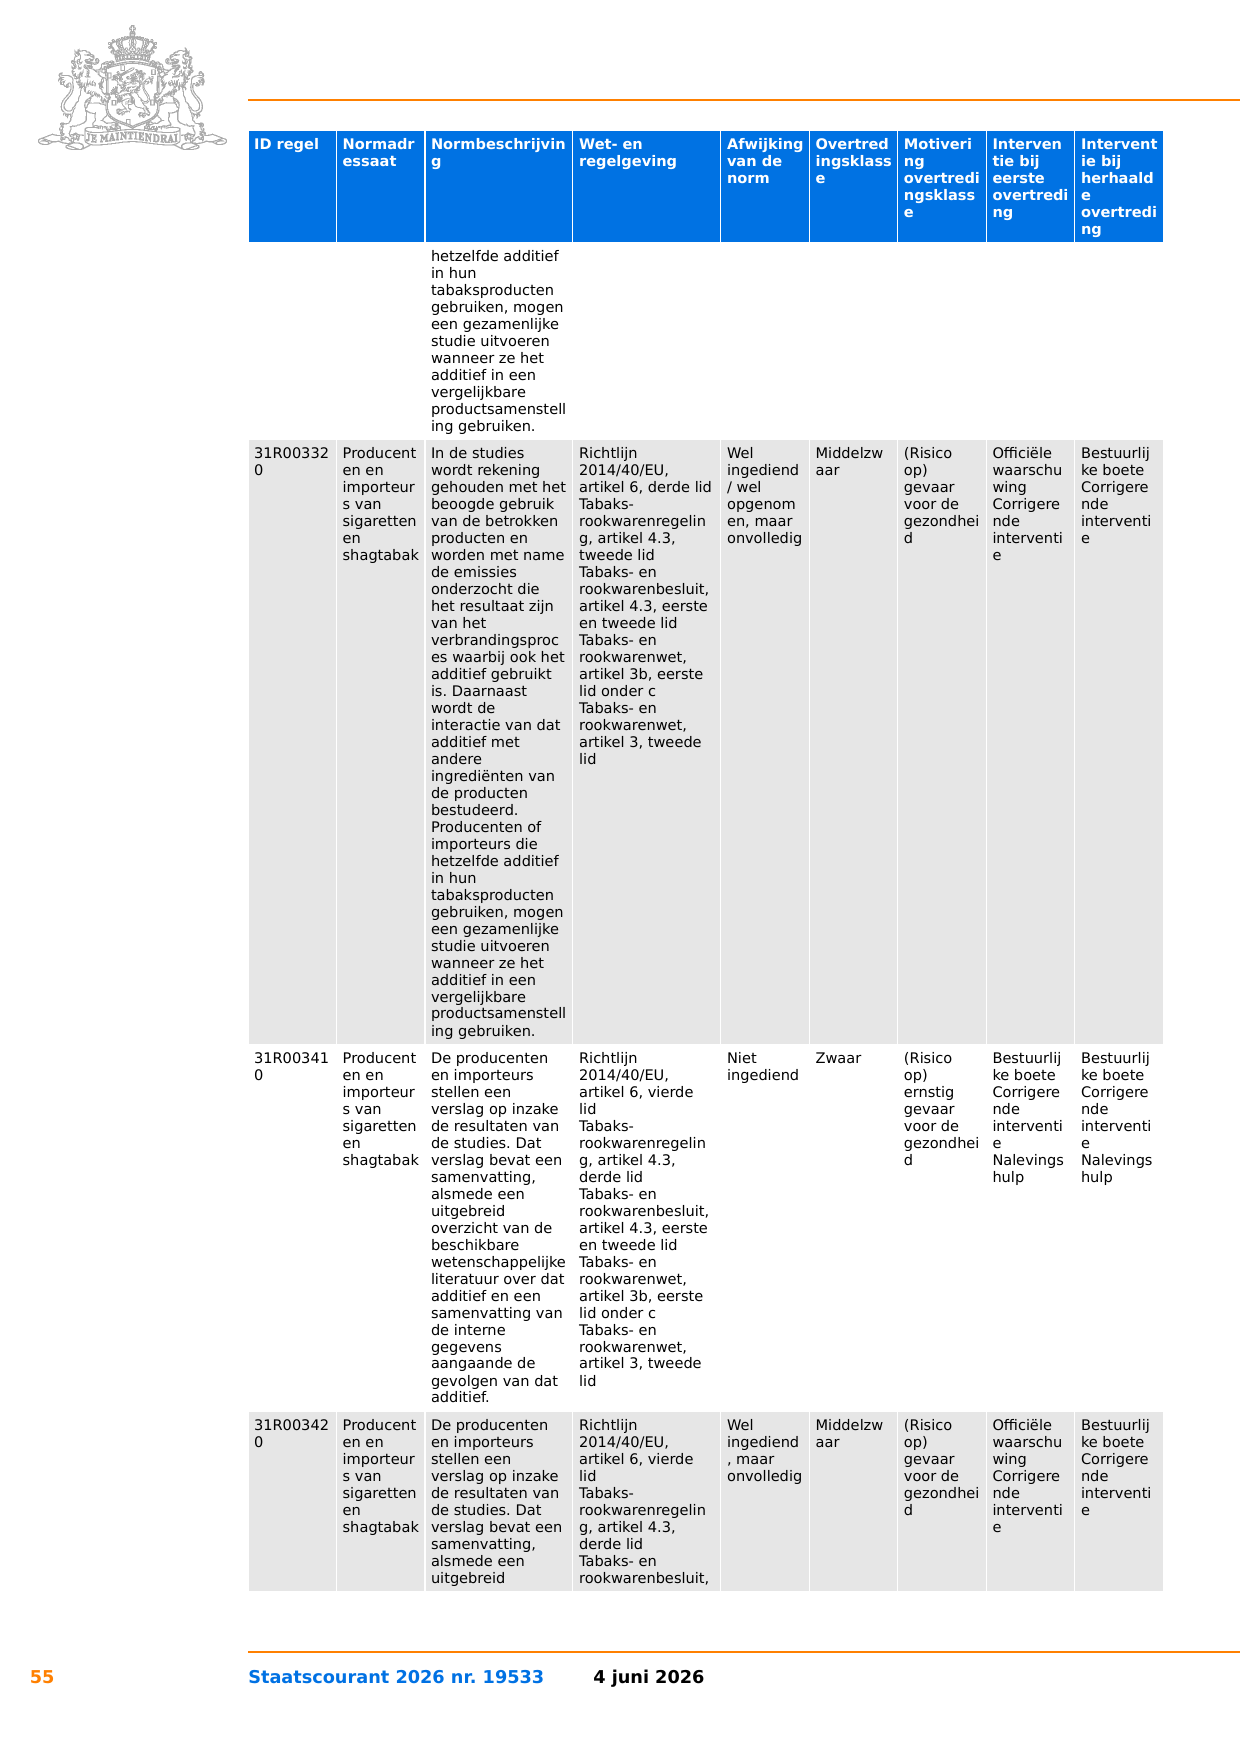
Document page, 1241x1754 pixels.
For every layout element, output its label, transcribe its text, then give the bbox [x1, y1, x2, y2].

table_header Afwijking van de norm [721, 131, 809, 242]
table_cell Wel ingediend, maar onvolledig [721, 1412, 809, 1591]
picture [38, 25, 227, 150]
table_cell (Risico op) gevaar voor de gezondheid [898, 440, 986, 1044]
table_cell De producenten en importeurs stellen een verslag op inzake de resultaten van de studies. Dat verslag bevat een samenvatting, alsmede een uitgebreid overzicht van de beschikbare wetenschappelijke literatuur over dat additief en een samenvatting van de interne gegevens aangaande de gevolgen van dat additief. [426, 1045, 572, 1411]
table_cell In de studies wordt rekening gehouden met het beoogde gebruik van de betrokken producten en worden met name de emissies onderzocht die het resultaat zijn van het verbrandingsproces waarbij ook het additief gebruikt is. Daarnaast wordt de interactie van dat additief met andere ingrediënten van de producten bestudeerd. Producenten of importeurs die hetzelfde additief in hun tabaksproducten gebruiken, mogen een gezamenlijke studie uitvoeren wanneer ze het additief in een vergelijkbare productsamenstelling gebruiken. [426, 440, 572, 1044]
table_cell Producenten en importeurs van sigaretten en shagtabak [337, 1045, 424, 1411]
table_cell 31R003320 [249, 440, 336, 1044]
table_cell De producenten en importeurs stellen een verslag op inzake de resultaten van de studies. Dat verslag bevat een samenvatting, alsmede een uitgebreid [426, 1412, 572, 1591]
table_cell Bestuurlijke boete Corrigerende interventie Nalevingshulp [987, 1045, 1074, 1411]
table_cell Producenten en importeurs van sigaretten en shagtabak [337, 440, 424, 1044]
table_cell [721, 243, 809, 439]
table_cell Officiële waarschuwing Corrigerende interventie [987, 440, 1074, 1044]
table_cell Producenten en importeurs van sigaretten en shagtabak [337, 1412, 424, 1591]
table_cell Bestuurlijke boete Corrigerende interventie [1075, 440, 1163, 1044]
table_cell [810, 243, 897, 439]
table_cell Middelzwaar [810, 440, 897, 1044]
table_cell [573, 243, 720, 439]
table_cell [249, 243, 336, 439]
table_cell [1075, 243, 1163, 439]
table_cell Middelzwaar [810, 1412, 897, 1591]
table_header Normbeschrijving [426, 131, 572, 242]
table_cell Zwaar [810, 1045, 897, 1411]
table_cell Bestuurlijke boete Corrigerende interventie Nalevingshulp [1075, 1045, 1163, 1411]
table_header Interventie bij eerste overtreding [987, 131, 1074, 242]
table_cell 31R003410 [249, 1045, 336, 1411]
table_cell Niet ingediend [721, 1045, 809, 1411]
table_cell Wel ingediend / wel opgenomen, maar onvolledig [721, 440, 809, 1044]
table_cell 31R003420 [249, 1412, 336, 1591]
table_cell [337, 243, 424, 439]
table_header Normadressaat [337, 131, 424, 242]
table_cell [987, 243, 1074, 439]
table_header ID regel [249, 131, 336, 242]
table_cell hetzelfde additief in hun tabaksproducten gebruiken, mogen een gezamenlijke studie uitvoeren wanneer ze het additief in een vergelijkbare productsamenstelling gebruiken. [426, 243, 572, 439]
table_cell Officiële waarschuwing Corrigerende interventie [987, 1412, 1074, 1591]
table_cell [898, 243, 986, 439]
table_cell Bestuurlijke boete Corrigerende interventie [1075, 1412, 1163, 1591]
table_cell Richtlijn 2014/40/EU, artikel 6, vierde lid Tabaks- rookwarenregeling, artikel 4.3, derde lid Tabaks- en rookwarenbesluit, artikel 4.3, eerste en tweede lid Tabaks- en rookwarenwet, artikel 3b, eerste lid onder c Tabaks- en rookwarenwet, artikel 3, tweede lid [573, 1045, 720, 1411]
table_header Wet- en regelgeving [573, 131, 720, 242]
table_header Overtredingsklasse [810, 131, 897, 242]
table_header Interventie bij herhaalde overtreding [1075, 131, 1163, 242]
table_cell (Risico op) ernstig gevaar voor de gezondheid [898, 1045, 986, 1411]
table_cell Richtlijn 2014/40/EU, artikel 6, derde lid Tabaks- rookwarenregeling, artikel 4.3, tweede lid Tabaks- en rookwarenbesluit, artikel 4.3, eerste en tweede lid Tabaks- en rookwarenwet, artikel 3b, eerste lid onder c Tabaks- en rookwarenwet, artikel 3, tweede lid [573, 440, 720, 1044]
table_cell (Risico op) gevaar voor de gezondheid [898, 1412, 986, 1591]
table_cell Richtlijn 2014/40/EU, artikel 6, vierde lid Tabaks- rookwarenregeling, artikel 4.3, derde lid Tabaks- en rookwarenbesluit, [573, 1412, 720, 1591]
table_header Motivering overtredingsklasse [898, 131, 986, 242]
